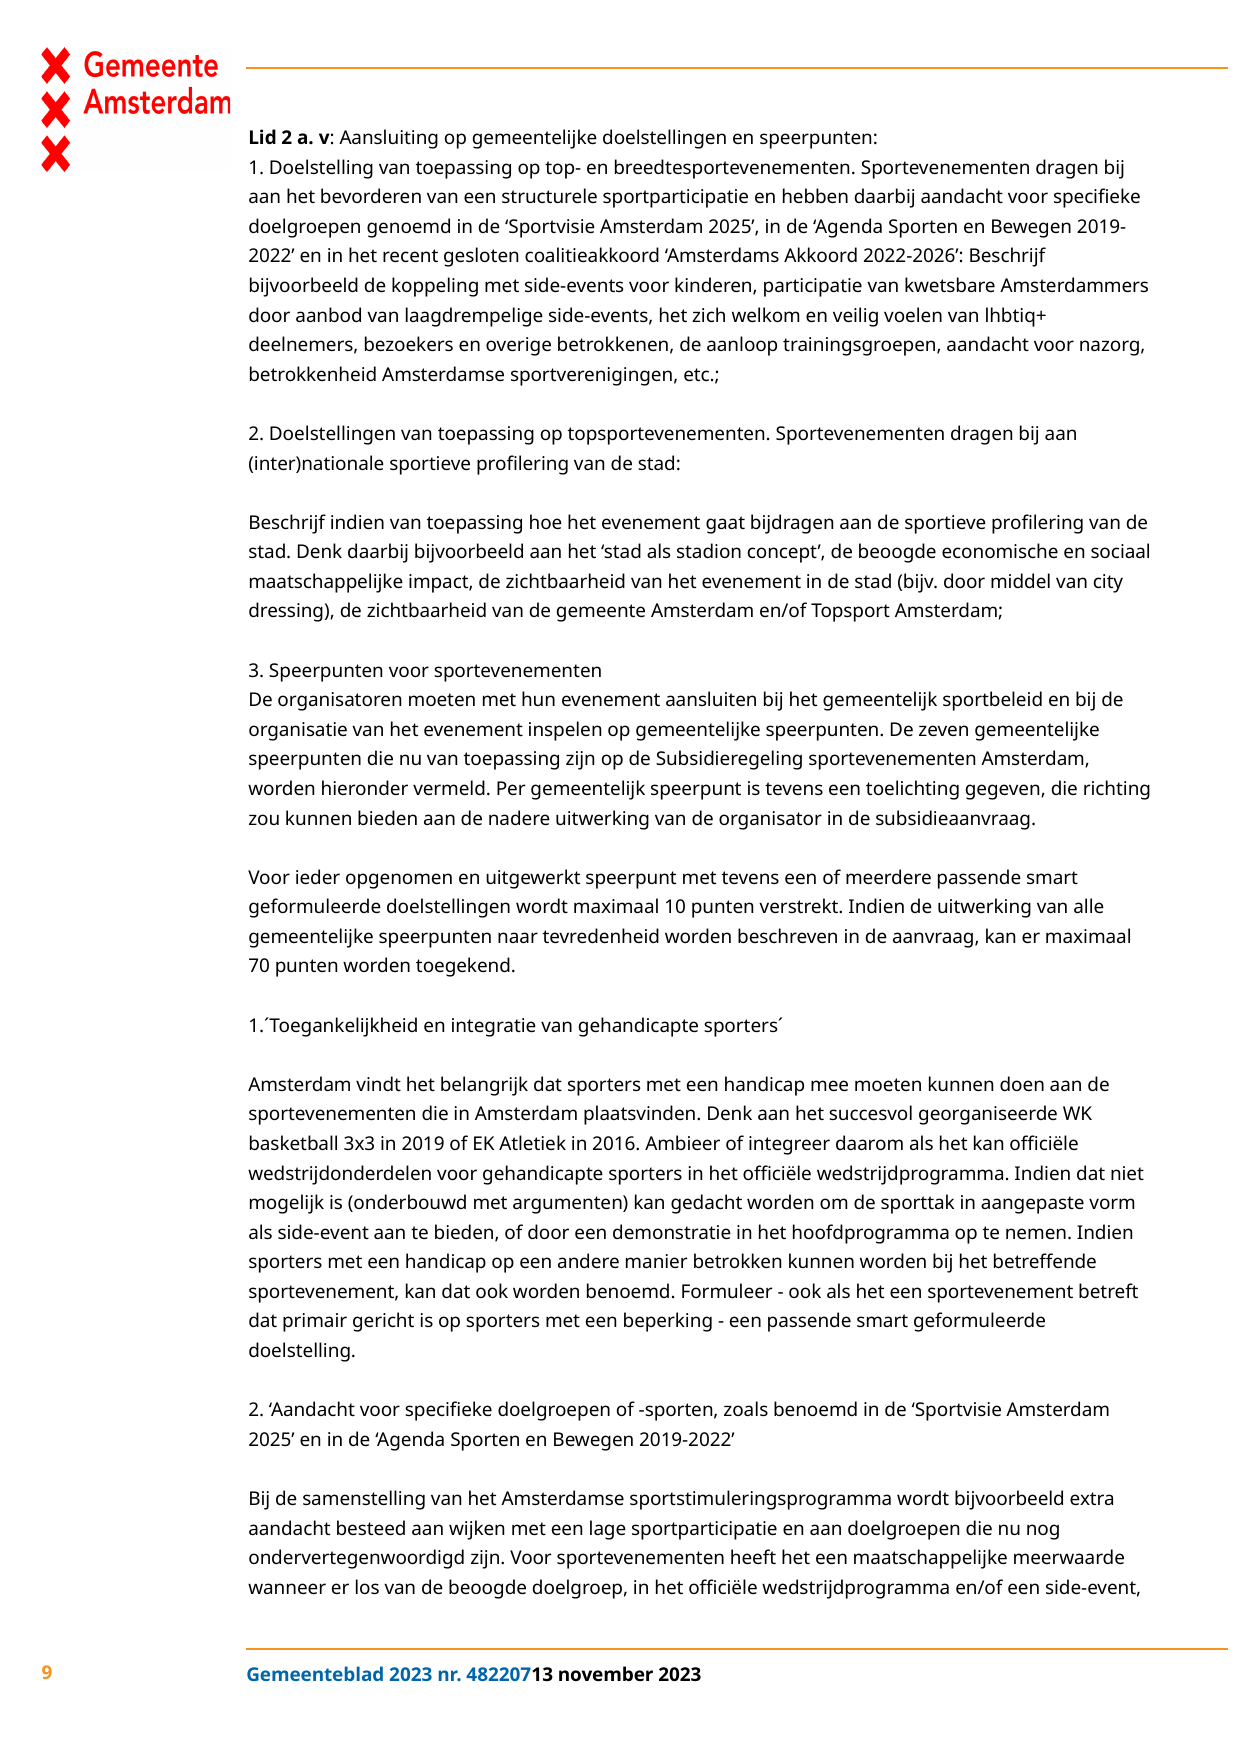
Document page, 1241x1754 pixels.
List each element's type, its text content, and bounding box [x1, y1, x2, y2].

text Amsterdam vindt het belangrijk dat sporters met een handicap mee moeten kunnen doen aan de sportevenementen die in Amsterdam plaatsvinden. Denk aan het succesvol georganiseerde WK basketball 3x3 in 2019 of EK Atletiek in 2016. Ambieer of integreer daarom als het kan officiële wedstrijdonderdelen voor gehandicapte sporters in het officiële wedstrijdprogramma. Indien dat niet mogelijk is (onderbouwd met argumenten) kan gedacht worden om de sporttak in aangepaste vorm als side-event aan te bieden, of door een demonstratie in het hoofdprogramma op te nemen. Indien sporters met een handicap op een andere manier betrokken kunnen worden bij het betreffende sportevenement, kan dat ook worden benoemd. Formuleer - ook als het een sportevenement betreft dat primair gericht is op sporters met een beperking - een passende smart geformuleerde doelstelling. [248, 1071, 1152, 1363]
text Lid 2 a. v: Aansluiting op gemeentelijke doelstellingen en speerpunten: [248, 124, 1152, 150]
text Voor ieder opgenomen en uitgewerkt speerpunt met tevens een of meerdere passende smart geformuleerde doelstellingen wordt maximaal 10 punten verstrekt. Indien de uitwerking van alle gemeentelijke speerpunten naar tevredenheid worden beschreven in de aanvraag, kan er maximaal 70 punten worden toegekend. [248, 864, 1152, 978]
text 1.´Toegankelijkheid en integratie van gehandicapte sporters´ [248, 1012, 1152, 1038]
text 1. Doelstelling van toepassing op top- en breedtesportevenementen. Sportevenementen dragen bij aan het bevorderen van een structurele sportparticipatie en hebben daarbij aandacht voor specifieke doelgroepen genoemd in de ‘Sportvisie Amsterdam 2025’, in de ‘Agenda Sporten en Bewegen 2019-2022’ en in het recent gesloten coalitieakkoord ‘Amsterdams Akkoord 2022-2026’: Beschrijf bijvoorbeeld de koppeling met side-events voor kinderen, participatie van kwetsbare Amsterdammers door aanbod van laagdrempelige side-events, het zich welkom en veilig voelen van lhbtiq+ deelnemers, bezoekers en overige betrokkenen, de aanloop trainingsgroepen, aandacht voor nazorg, betrokkenheid Amsterdamse sportverenigingen, etc.; [248, 154, 1152, 387]
text Bij de samenstelling van het Amsterdamse sportstimuleringsprogramma wordt bijvoorbeeld extra aandacht besteed aan wijken met een lage sportparticipatie en aan doelgroepen die nu nog ondervertegenwoordigd zijn. Voor sportevenementen heeft het een maatschappelijke meerwaarde wanneer er los van de beoogde doelgroep, in het officiële wedstrijdprogramma en/of een side-event, [248, 1485, 1152, 1600]
text 3. Speerpunten voor sportevenementen [248, 657, 1152, 683]
text De organisatoren moeten met hun evenement aansluiten bij het gemeentelijk sportbeleid en bij de organisatie van het evenement inspelen op gemeentelijke speerpunten. De zeven gemeentelijke speerpunten die nu van toepassing zijn op de Subsidieregeling sportevenementen Amsterdam, worden hieronder vermeld. Per gemeentelijk speerpunt is tevens een toelichting gegeven, die richting zou kunnen bieden aan de nadere uitwerking van de organisator in de subsidieaanvraag. [248, 686, 1152, 831]
picture [41, 47, 231, 172]
text Beschrijf indien van toepassing hoe het evenement gaat bijdragen aan de sportieve profilering van de stad. Denk daarbij bijvoorbeeld aan het ‘stad als stadion concept’, de beoogde economische en sociaal maatschappelijke impact, de zichtbaarheid van het evenement in de stad (bijv. door middel van city dressing), de zichtbaarheid van de gemeente Amsterdam en/of Topsport Amsterdam; [248, 509, 1152, 623]
text 2. Doelstellingen van toepassing op topsportevenementen. Sportevenementen dragen bij aan (inter)nationale sportieve profilering van de stad: [248, 420, 1152, 476]
text 2. ‘Aandacht voor specifieke doelgroepen of -sporten, zoals benoemd in de ‘Sportvisie Amsterdam 2025’ en in de ‘Agenda Sporten en Bewegen 2019-2022’ [248, 1396, 1152, 1452]
